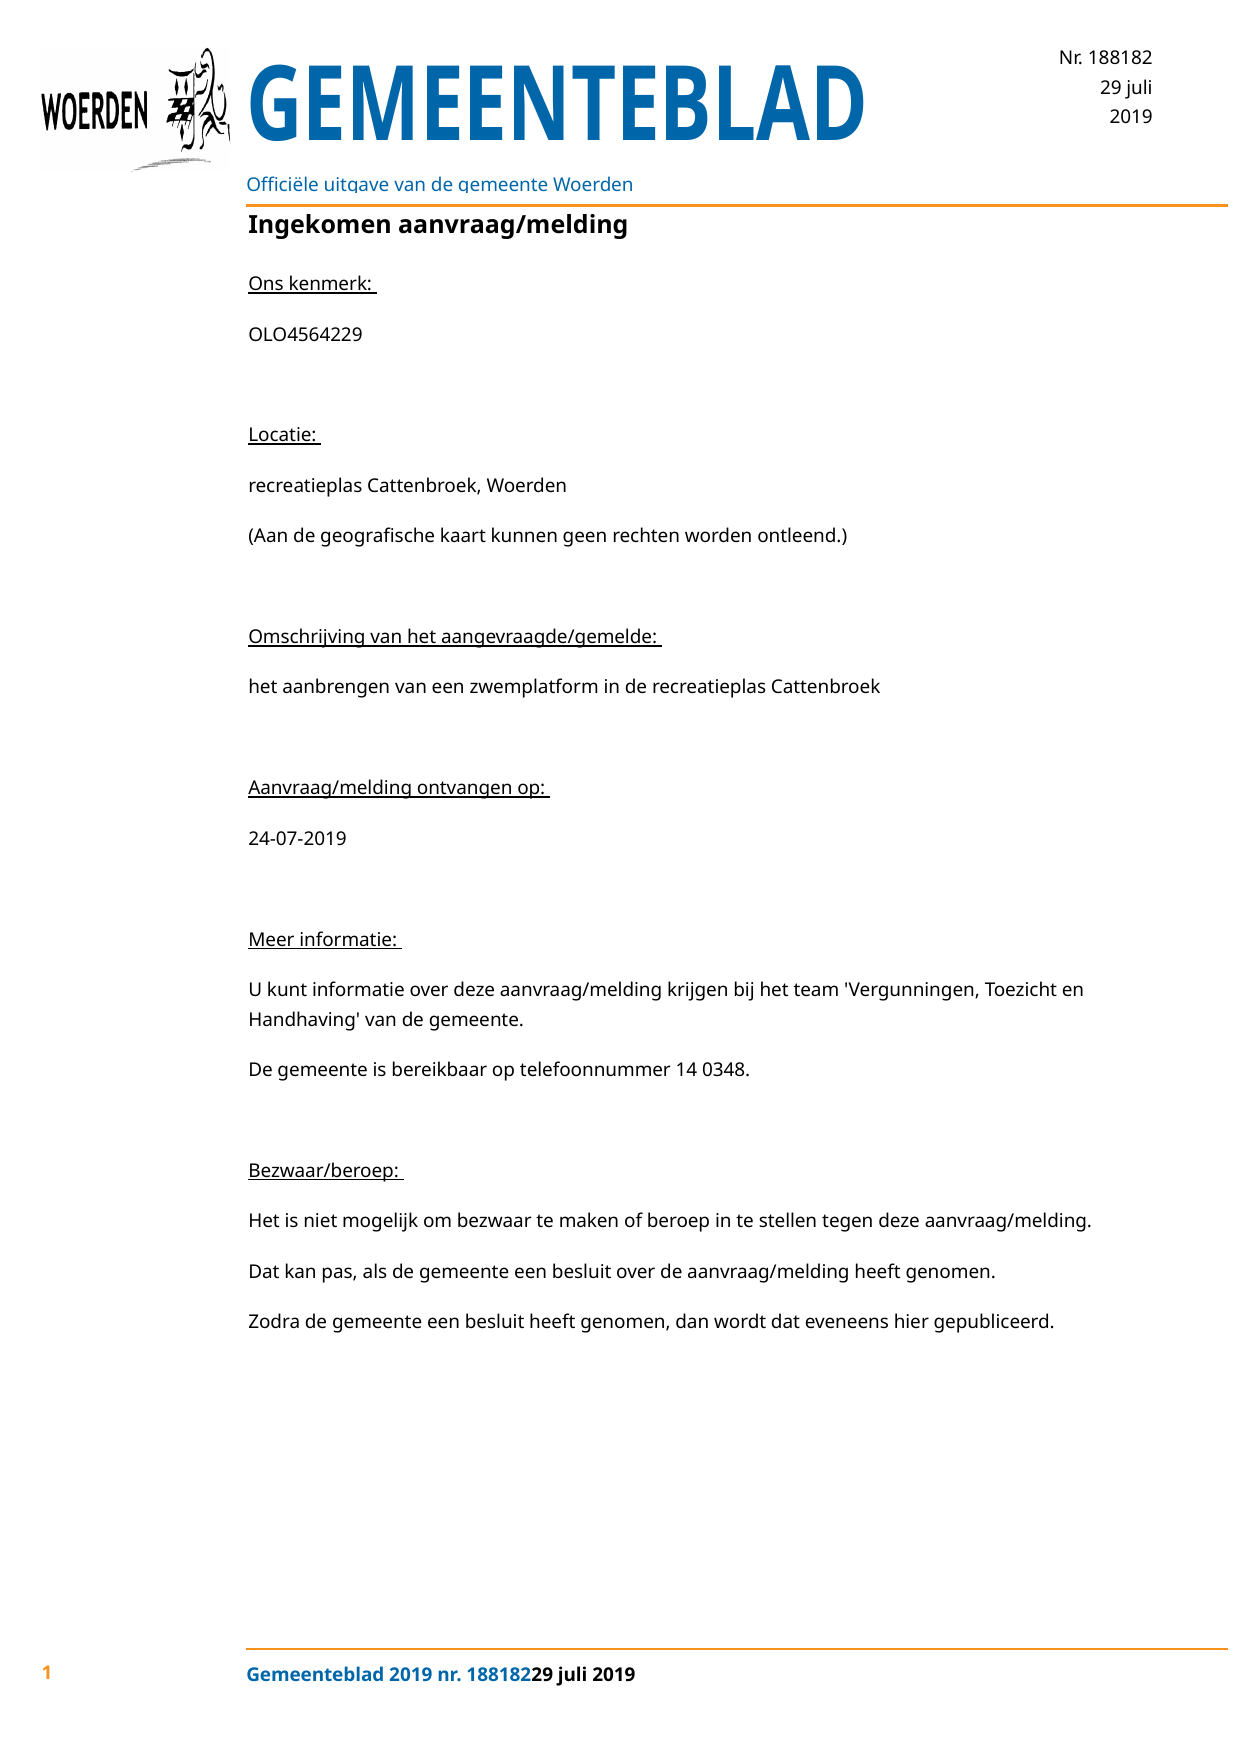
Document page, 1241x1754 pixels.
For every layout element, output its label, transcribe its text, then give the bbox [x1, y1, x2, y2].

text 24-07-2019 [248, 825, 1152, 851]
text Aanvraag/melding ontvangen op: [248, 774, 1152, 800]
text Locatie: [248, 422, 1152, 447]
text Meer informatie: [248, 926, 1152, 951]
picture [41, 47, 231, 172]
text (Aan de geografische kaart kunnen geen rechten worden ontleend.) [248, 522, 1152, 548]
text recreatieplas Cattenbroek, Woerden [248, 472, 1152, 498]
text het aanbrengen van een zwemplatform in de recreatieplas Cattenbroek [248, 674, 1152, 699]
text Ons kenmerk: [248, 270, 1152, 296]
text De gemeente is bereikbaar op telefoonnummer 14 0348. [248, 1056, 1152, 1082]
text OLO4564229 [248, 321, 1152, 346]
text Bezwaar/beroep: [248, 1157, 1152, 1183]
text Het is niet mogelijk om bezwaar te maken of beroep in te stellen tegen deze aanvraag/melding. [248, 1207, 1152, 1233]
text U kunt informatie over deze aanvraag/melding krijgen bij het team 'Vergunningen, Toezicht en Handhaving' van de gemeente. [248, 976, 1152, 1031]
text Dat kan pas, als de gemeente een besluit over de aanvraag/melding heeft genomen. [248, 1258, 1152, 1283]
text Omschrijving van het aangevraagde/gemelde: [248, 623, 1152, 649]
text Zodra de gemeente een besluit heeft genomen, dan wordt dat eveneens hier gepubliceerd. [248, 1308, 1152, 1334]
text Ingekomen aanvraag/melding [248, 207, 1152, 241]
